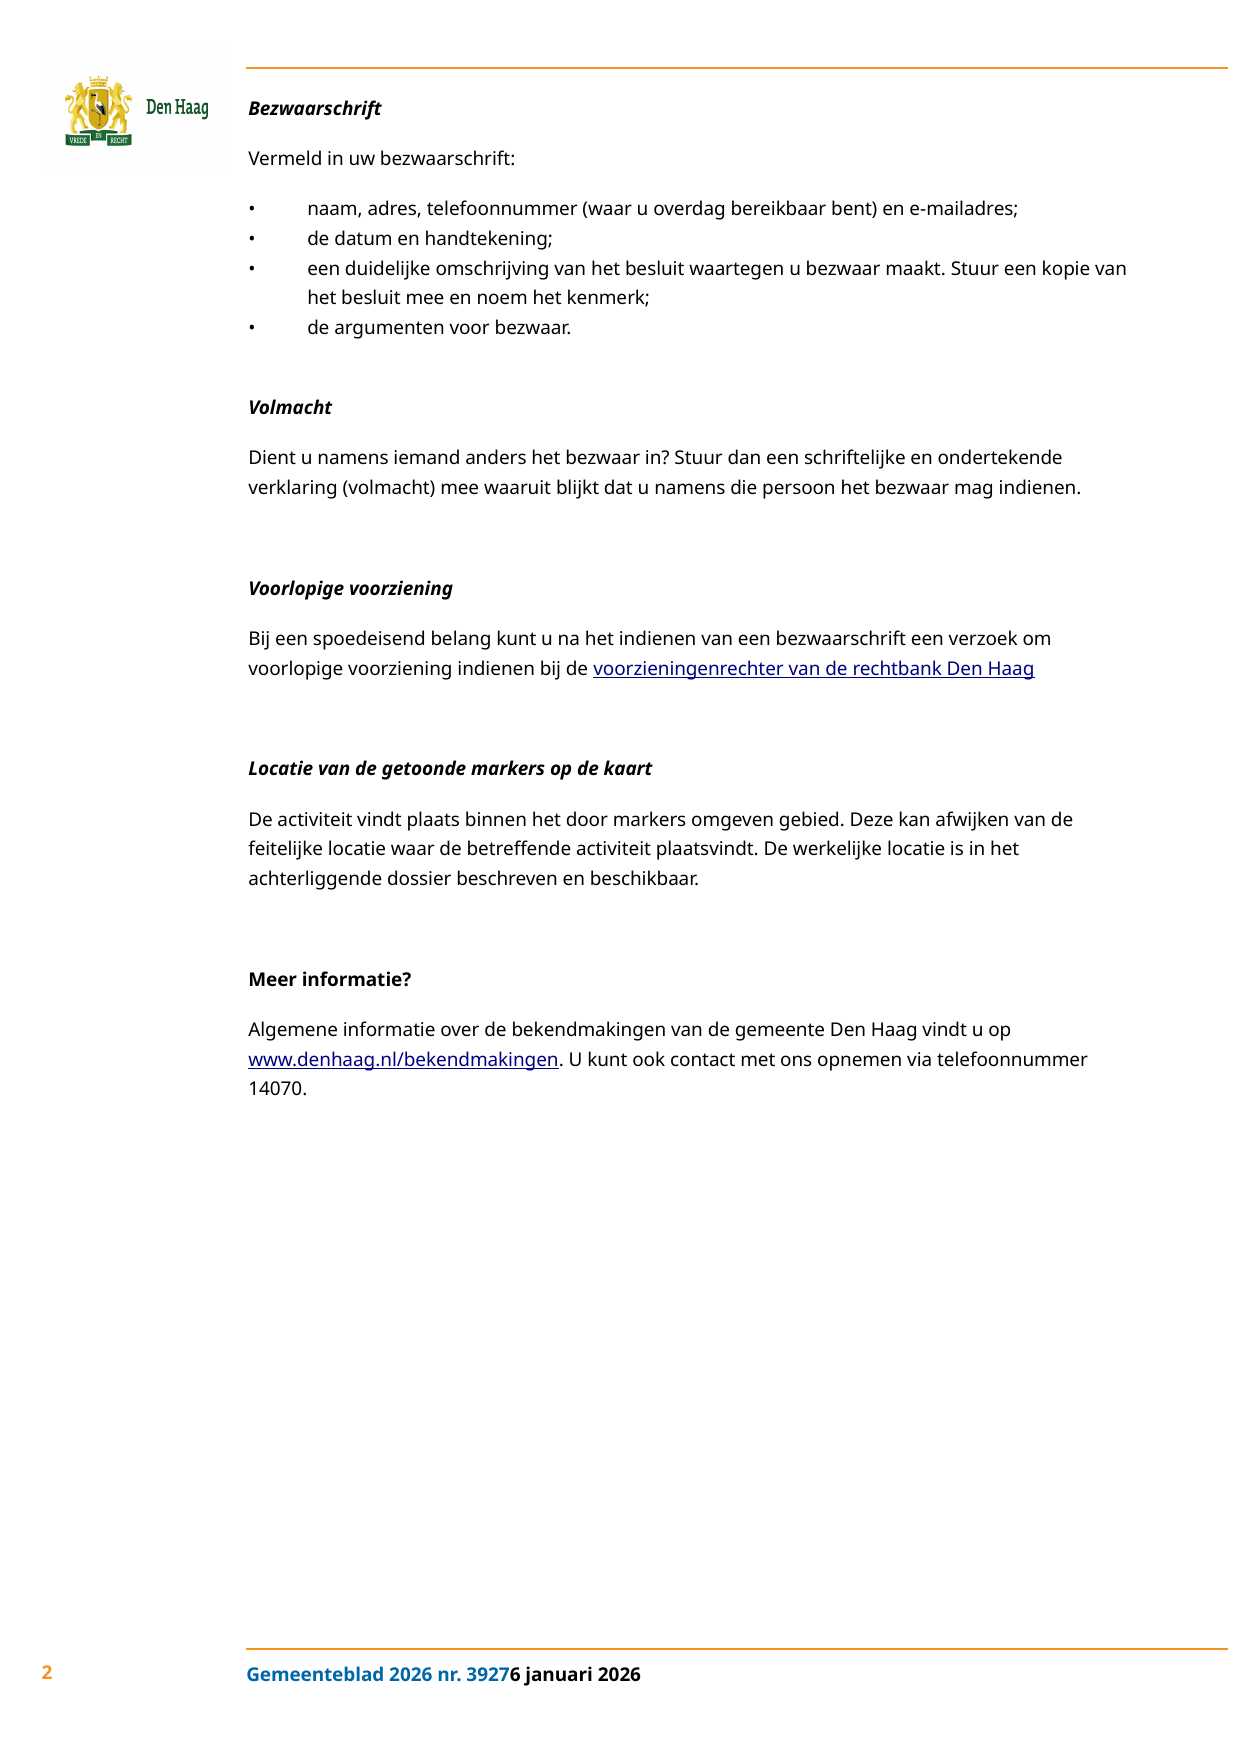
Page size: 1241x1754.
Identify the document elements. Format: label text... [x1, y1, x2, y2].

text Volmacht [248, 394, 1152, 420]
list de argumenten voor bezwaar. [248, 314, 1152, 340]
picture [41, 47, 231, 172]
list naam, adres, telefoonnummer (waar u overdag bereikbaar bent) en e-mailadres; [248, 196, 1152, 221]
text Algemene informatie over de bekendmakingen van de gemeente Den Haag vindt u op www.denhaag.nl/bekendmakingen. U kunt ook contact met ons opnemen via telefoonnummer 14070. [248, 1016, 1152, 1101]
list de datum en handtekening; [248, 225, 1152, 251]
text De activiteit vindt plaats binnen het door markers omgeven gebied. Deze kan afwijken van de feitelijke locatie waar de betreffende activiteit plaatsvindt. De werkelijke locatie is in het achterliggende dossier beschreven en beschikbaar. [248, 806, 1152, 891]
text Meer informatie? [248, 966, 1152, 992]
text Locatie van de getoonde markers op de kaart [248, 756, 1152, 781]
text Voorlopige voorziening [248, 575, 1152, 601]
text Vermeld in uw bezwaarschrift: [248, 145, 1152, 171]
text Bezwaarschrift [248, 95, 1152, 121]
list een duidelijke omschrijving van het besluit waartegen u bezwaar maakt. Stuur een kopie van het besluit mee en noem het kenmerk; [248, 255, 1152, 310]
text Bij een spoedeisend belang kunt u na het indienen van een bezwaarschrift een verzoek om voorlopige voorziening indienen bij de voorzieningenrechter van de rechtbank Den Haag [248, 625, 1152, 681]
text Dient u namens iemand anders het bezwaar in? Stuur dan een schriftelijke en ondertekende verklaring (volmacht) mee waaruit blijkt dat u namens die persoon het bezwaar mag indienen. [248, 444, 1152, 500]
